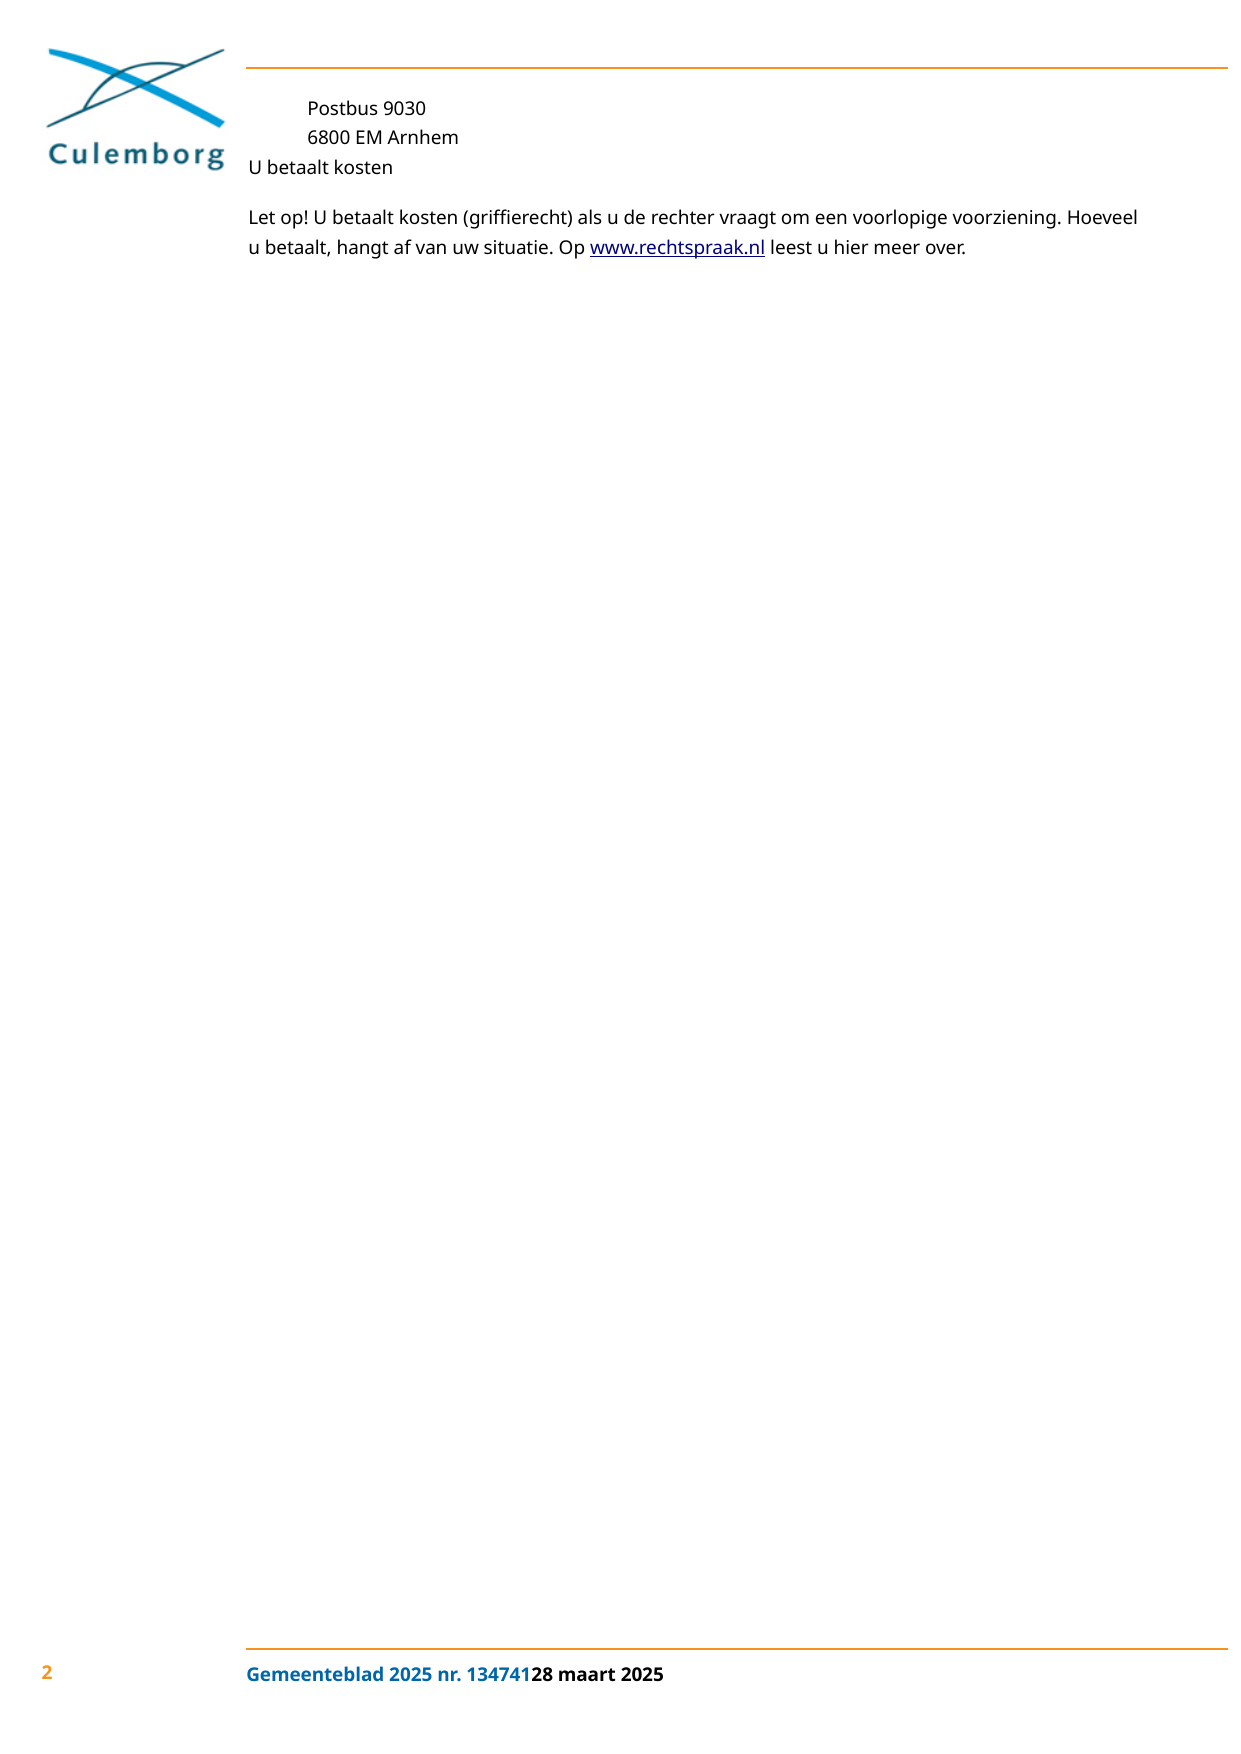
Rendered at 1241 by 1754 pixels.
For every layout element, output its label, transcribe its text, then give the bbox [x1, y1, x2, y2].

picture [41, 47, 231, 172]
list 6800 EM Arnhem [248, 124, 1152, 150]
text Let op! U betaalt kosten (griffierecht) als u de rechter vraagt om een voorlopige voorziening. Hoeveel u betaalt, hangt af van uw situatie. Op www.rechtspraak.nl leest u hier meer over. [248, 204, 1152, 260]
text U betaalt kosten [248, 154, 1152, 180]
list Postbus 9030 [248, 95, 1152, 121]
